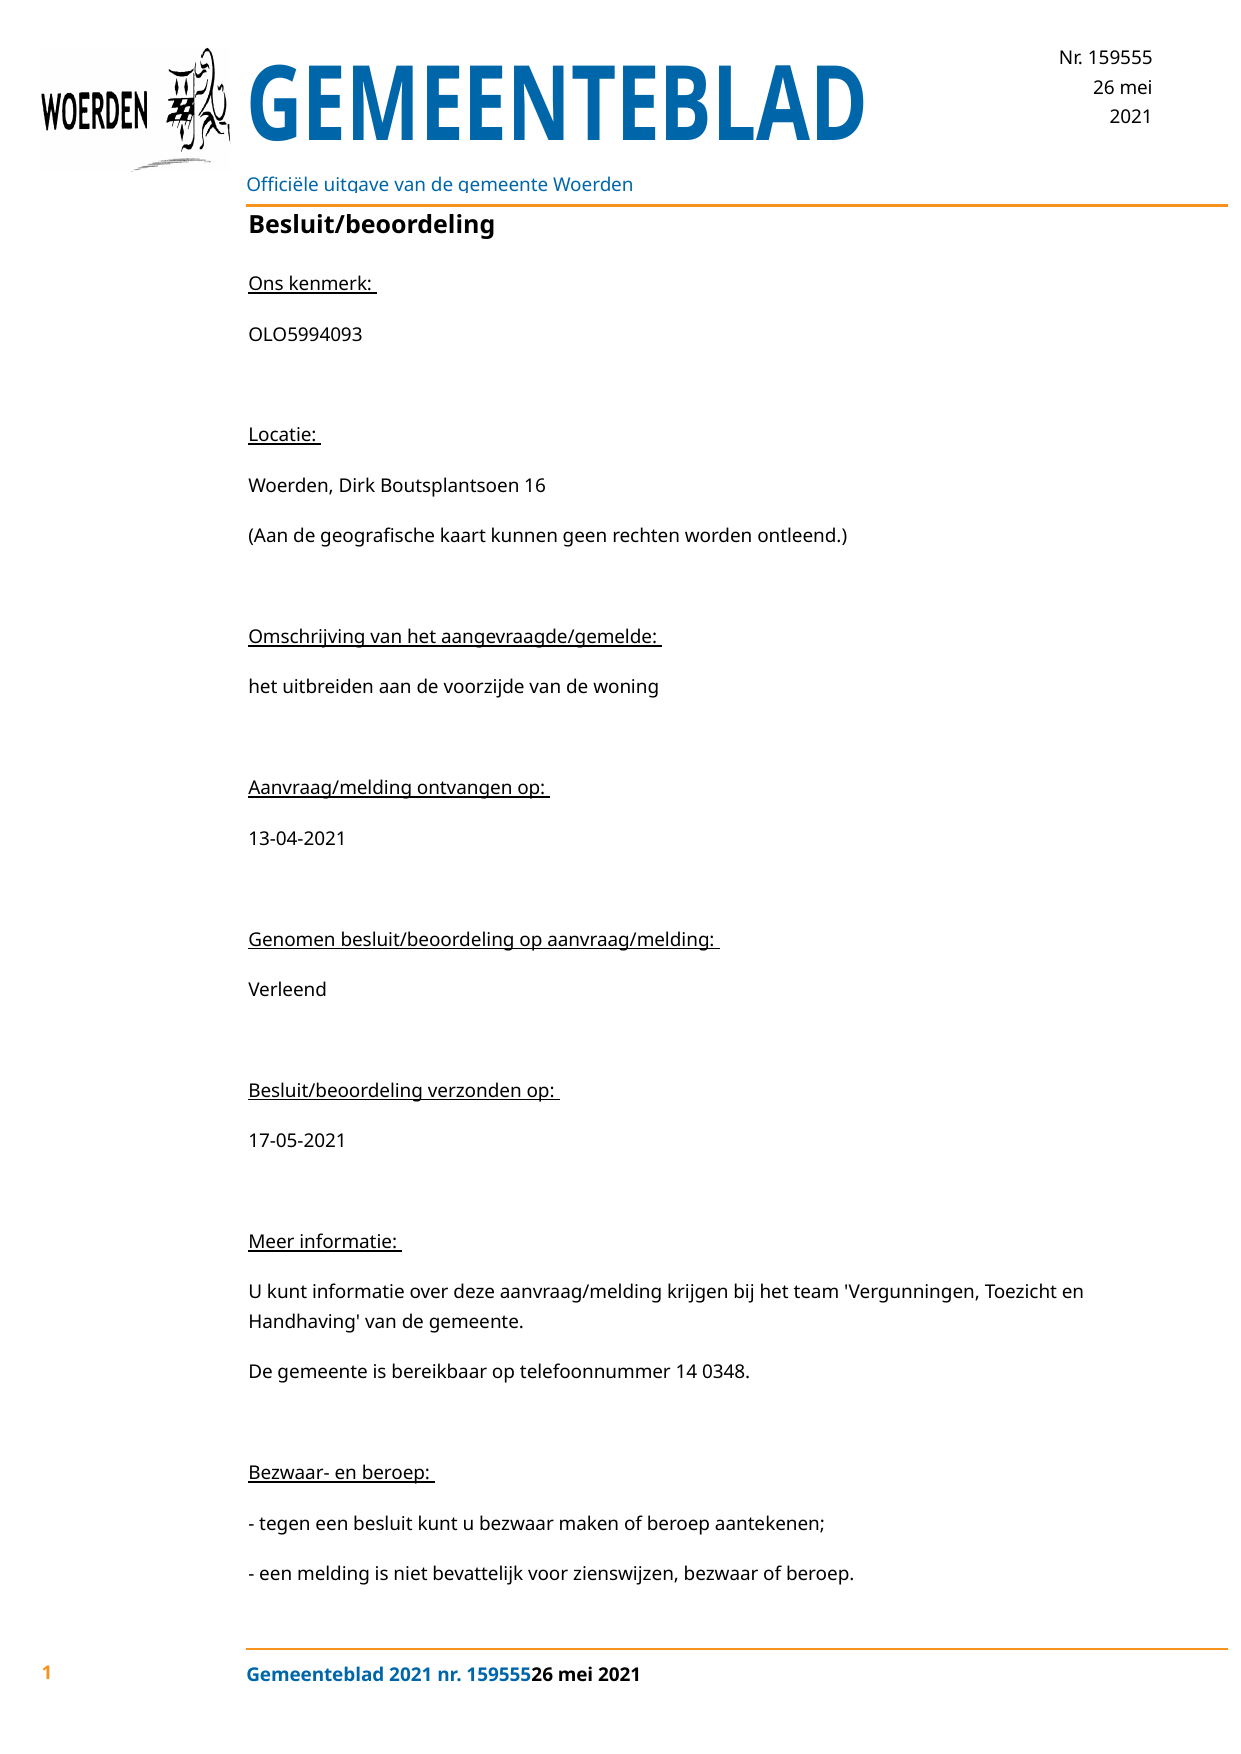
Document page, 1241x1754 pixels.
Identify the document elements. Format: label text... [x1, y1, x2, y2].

text (Aan de geografische kaart kunnen geen rechten worden ontleend.) [248, 522, 1152, 548]
text - een melding is niet bevattelijk voor zienswijzen, bezwaar of beroep. [248, 1560, 1152, 1586]
picture [41, 47, 231, 172]
text De gemeente is bereikbaar op telefoonnummer 14 0348. [248, 1359, 1152, 1384]
text 17-05-2021 [248, 1127, 1152, 1153]
text Verleend [248, 976, 1152, 1002]
text Ons kenmerk: [248, 270, 1152, 296]
text Locatie: [248, 422, 1152, 447]
text - tegen een besluit kunt u bezwaar maken of beroep aantekenen; [248, 1510, 1152, 1536]
text U kunt informatie over deze aanvraag/melding krijgen bij het team 'Vergunningen, Toezicht en Handhaving' van de gemeente. [248, 1279, 1152, 1334]
text het uitbreiden aan de voorzijde van de woning [248, 674, 1152, 699]
text Meer informatie: [248, 1228, 1152, 1254]
text Aanvraag/melding ontvangen op: [248, 774, 1152, 800]
text OLO5994093 [248, 321, 1152, 346]
text Besluit/beoordeling [248, 207, 1152, 241]
text Woerden, Dirk Boutsplantsoen 16 [248, 472, 1152, 498]
text Bezwaar- en beroep: [248, 1459, 1152, 1485]
text Besluit/beoordeling verzonden op: [248, 1077, 1152, 1103]
text 13-04-2021 [248, 825, 1152, 851]
text Omschrijving van het aangevraagde/gemelde: [248, 623, 1152, 649]
text Genomen besluit/beoordeling op aanvraag/melding: [248, 926, 1152, 951]
